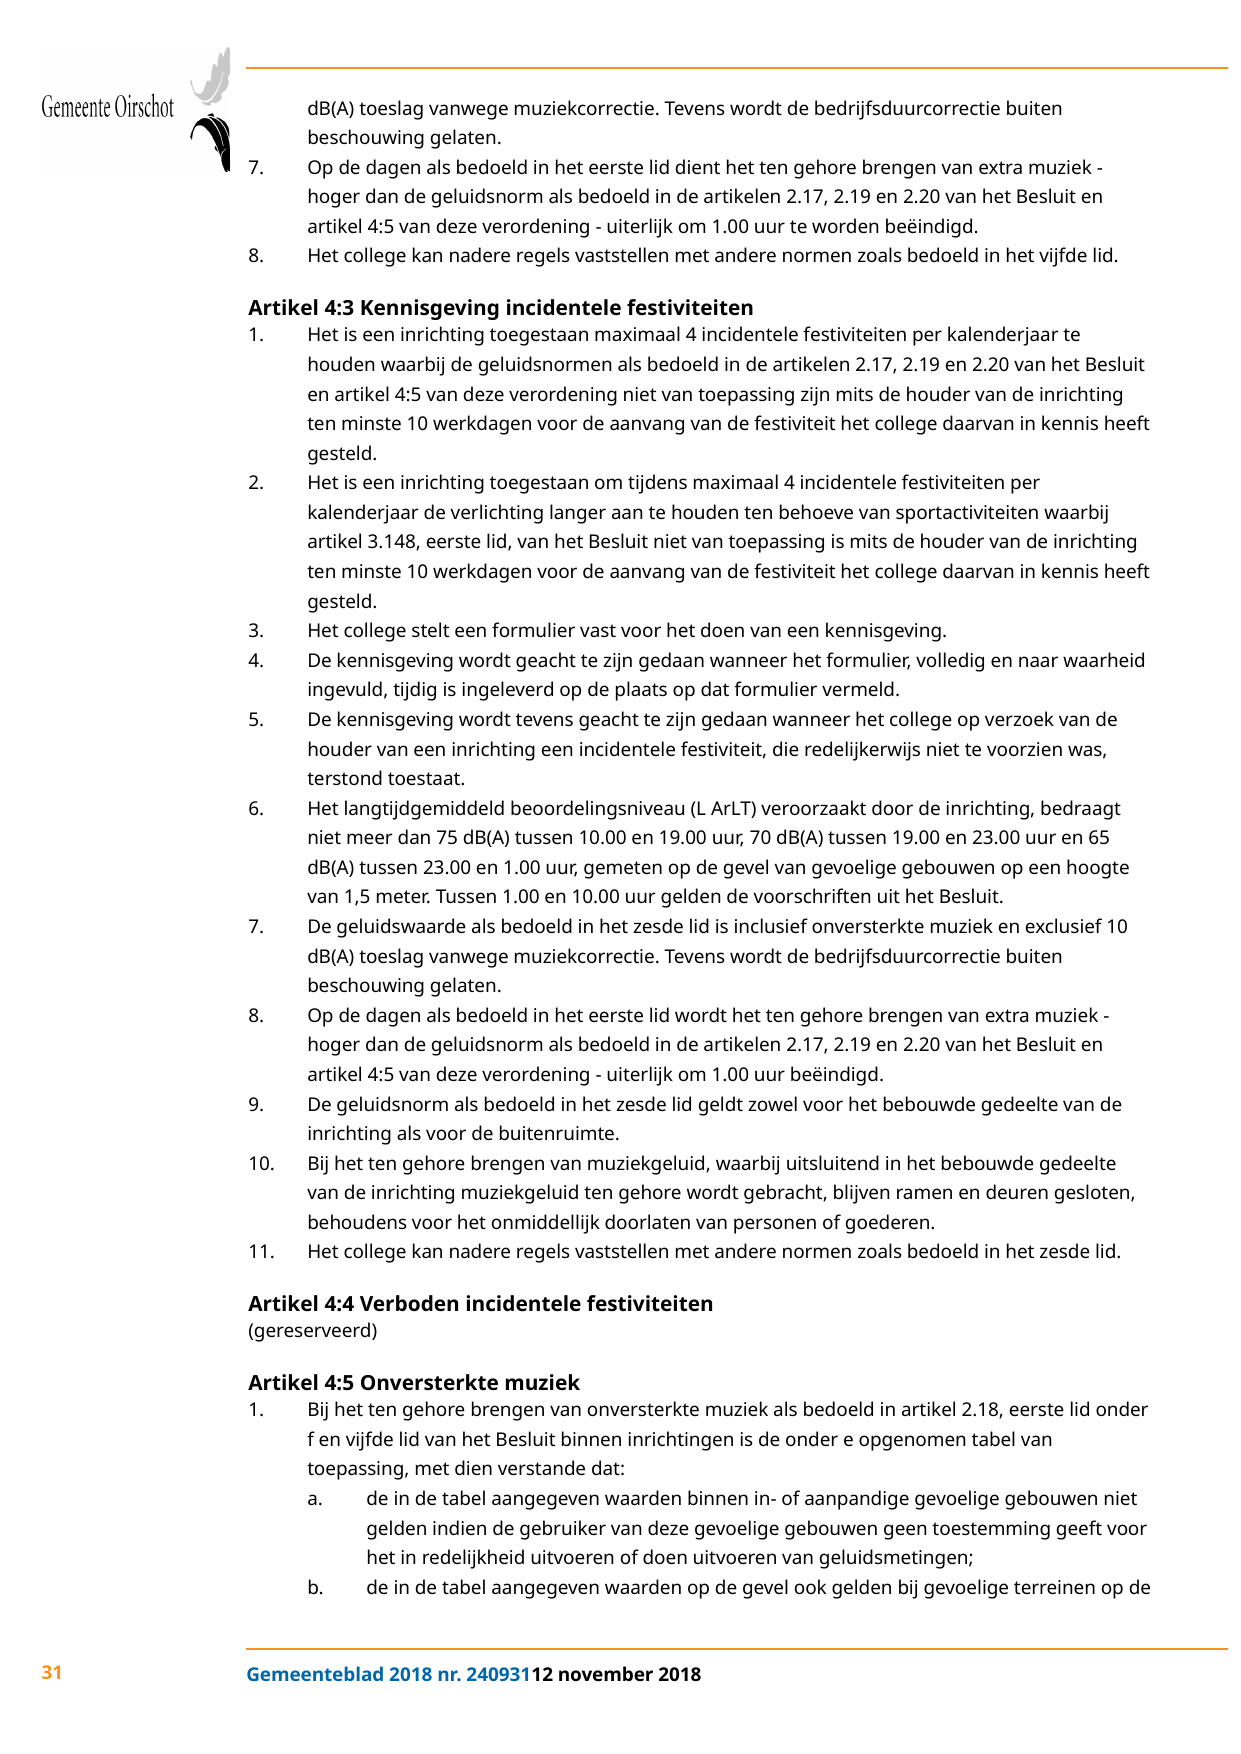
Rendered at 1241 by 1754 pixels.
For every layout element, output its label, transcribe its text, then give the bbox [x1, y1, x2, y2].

list Het college stelt een formulier vast voor het doen van een kennisgeving. [248, 617, 1152, 643]
list de in de tabel aangegeven waarden binnen in- of aanpandige gevoelige gebouwen niet gelden indien de gebruiker van deze gevoelige gebouwen geen toestemming geeft voor het in redelijkheid uitvoeren of doen uitvoeren van geluidsmetingen; [307, 1485, 1152, 1570]
text Artikel 4:3 Kennisgeving incidentele festiviteiten [248, 293, 1152, 322]
list Het is een inrichting toegestaan maximaal 4 incidentele festiviteiten per kalenderjaar te houden waarbij de geluidsnormen als bedoeld in de artikelen 2.17, 2.19 en 2.20 van het Besluit en artikel 4:5 van deze verordening niet van toepassing zijn mits de houder van de inrichting ten minste 10 werkdagen voor de aanvang van de festiviteit het college daarvan in kennis heeft gesteld. [248, 322, 1152, 466]
list Het langtijdgemiddeld beoordelingsniveau (L ArLT) veroorzaakt door de inrichting, bedraagt niet meer dan 75 dB(A) tussen 10.00 en 19.00 uur, 70 dB(A) tussen 19.00 en 23.00 uur en 65 dB(A) tussen 23.00 en 1.00 uur, gemeten op de gevel van gevoelige gebouwen op een hoogte van 1,5 meter. Tussen 1.00 en 10.00 uur gelden de voorschriften uit het Besluit. [248, 795, 1152, 909]
list de in de tabel aangegeven waarden op de gevel ook gelden bij gevoelige terreinen op de [307, 1574, 1152, 1599]
list Op de dagen als bedoeld in het eerste lid wordt het ten gehore brengen van extra muziek - hoger dan de geluidsnorm als bedoeld in de artikelen 2.17, 2.19 en 2.20 van het Besluit en artikel 4:5 van deze verordening - uiterlijk om 1.00 uur beëindigd. [248, 1002, 1152, 1087]
list De geluidswaarde als bedoeld in het zesde lid is inclusief onversterkte muziek en exclusief 10 dB(A) toeslag vanwege muziekcorrectie. Tevens wordt de bedrijfsduurcorrectie buiten beschouwing gelaten. [248, 913, 1152, 998]
text Artikel 4:5 Onversterkte muziek [248, 1368, 1152, 1396]
list Bij het ten gehore brengen van muziekgeluid, waarbij uitsluitend in het bebouwde gedeelte van de inrichting muziekgeluid ten gehore wordt gebracht, blijven ramen en deuren gesloten, behoudens voor het onmiddellijk doorlaten van personen of goederen. [248, 1150, 1152, 1235]
list Op de dagen als bedoeld in het eerste lid dient het ten gehore brengen van extra muziek - hoger dan de geluidsnorm als bedoeld in de artikelen 2.17, 2.19 en 2.20 van het Besluit en artikel 4:5 van deze verordening - uiterlijk om 1.00 uur te worden beëindigd. [248, 154, 1152, 239]
text (gereserveerd) [248, 1317, 1152, 1343]
list Bij het ten gehore brengen van onversterkte muziek als bedoeld in artikel 2.18, eerste lid onder f en vijfde lid van het Besluit binnen inrichtingen is de onder e opgenomen tabel van toepassing, met dien verstande dat: [248, 1396, 1152, 1481]
text Artikel 4:4 Verboden incidentele festiviteiten [248, 1289, 1152, 1317]
list De kennisgeving wordt geacht te zijn gedaan wanneer het formulier, volledig en naar waarheid ingevuld, tijdig is ingeleverd op de plaats op dat formulier vermeld. [248, 647, 1152, 702]
list De kennisgeving wordt tevens geacht te zijn gedaan wanneer het college op verzoek van de houder van een inrichting een incidentele festiviteit, die redelijkerwijs niet te voorzien was, terstond toestaat. [248, 706, 1152, 791]
list De geluidsnorm als bedoeld in het zesde lid geldt zowel voor het bebouwde gedeelte van de inrichting als voor de buitenruimte. [248, 1091, 1152, 1146]
list Het is een inrichting toegestaan om tijdens maximaal 4 incidentele festiviteiten per kalenderjaar de verlichting langer aan te houden ten behoeve van sportactiviteiten waarbij artikel 3.148, eerste lid, van het Besluit niet van toepassing is mits de houder van de inrichting ten minste 10 werkdagen voor de aanvang van de festiviteit het college daarvan in kennis heeft gesteld. [248, 469, 1152, 613]
picture [41, 47, 231, 172]
list Het college kan nadere regels vaststellen met andere normen zoals bedoeld in het zesde lid. [248, 1239, 1152, 1264]
list dB(A) toeslag vanwege muziekcorrectie. Tevens wordt de bedrijfsduurcorrectie buiten beschouwing gelaten. [248, 95, 1152, 150]
list Het college kan nadere regels vaststellen met andere normen zoals bedoeld in het vijfde lid. [248, 243, 1152, 268]
